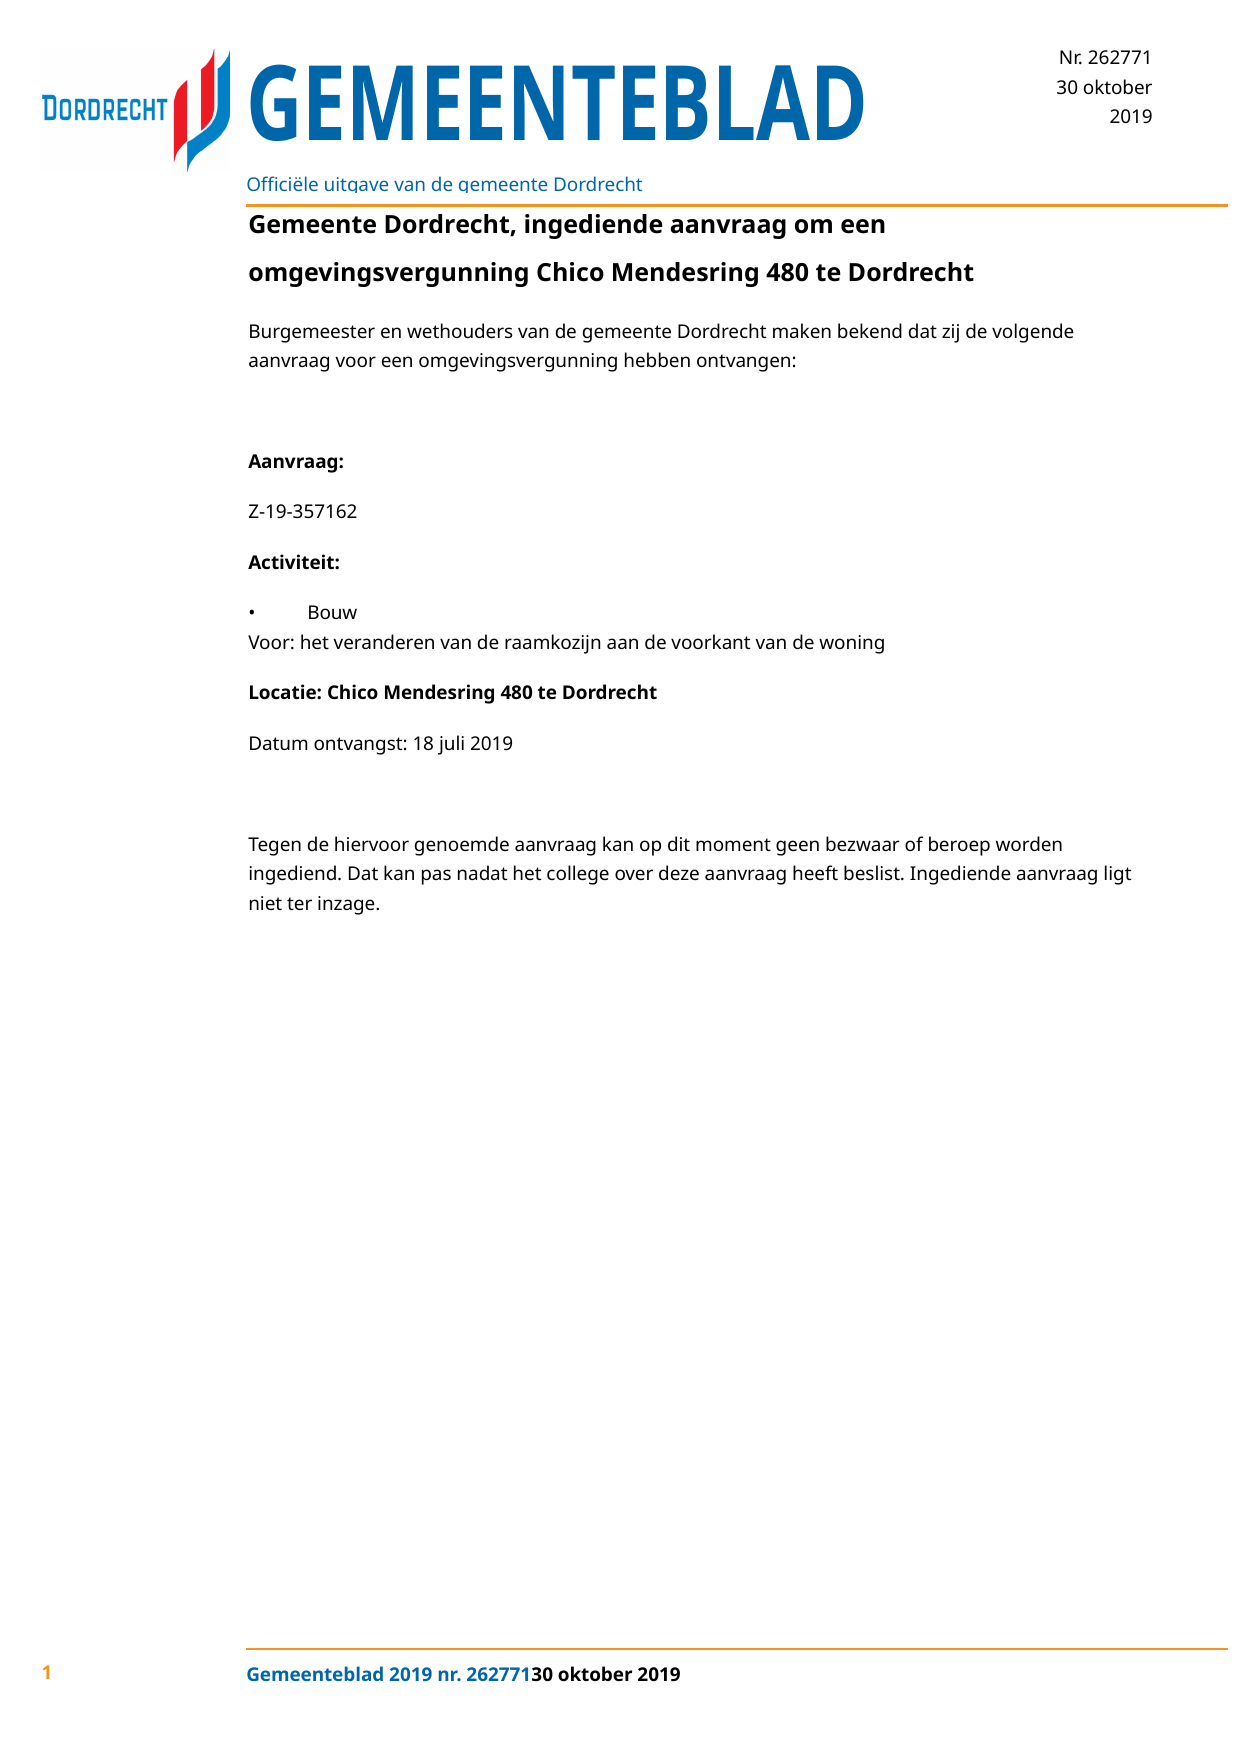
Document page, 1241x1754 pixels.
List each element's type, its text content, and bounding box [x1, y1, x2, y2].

text Activiteit: [248, 549, 1152, 575]
picture [41, 47, 231, 172]
text Gemeente Dordrecht, ingediende aanvraag om een omgevingsvergunning Chico Mendesring 480 te Dordrecht [248, 207, 1152, 288]
text Locatie: Chico Mendesring 480 te Dordrecht [248, 679, 1152, 705]
text Aanvraag: [248, 448, 1152, 474]
text Z-19-357162 [248, 499, 1152, 524]
text Datum ontvangst: 18 juli 2019 [248, 730, 1152, 756]
list Bouw [248, 599, 1152, 625]
text Burgemeester en wethouders van de gemeente Dordrecht maken bekend dat zij de volgende aanvraag voor een omgevingsvergunning hebben ontvangen: [248, 318, 1152, 373]
text Voor: het veranderen van de raamkozijn aan de voorkant van de woning [248, 629, 1152, 655]
text Tegen de hiervoor genoemde aanvraag kan op dit moment geen bezwaar of beroep worden ingediend. Dat kan pas nadat het college over deze aanvraag heeft beslist. Ingediende aanvraag ligt niet ter inzage. [248, 831, 1152, 916]
